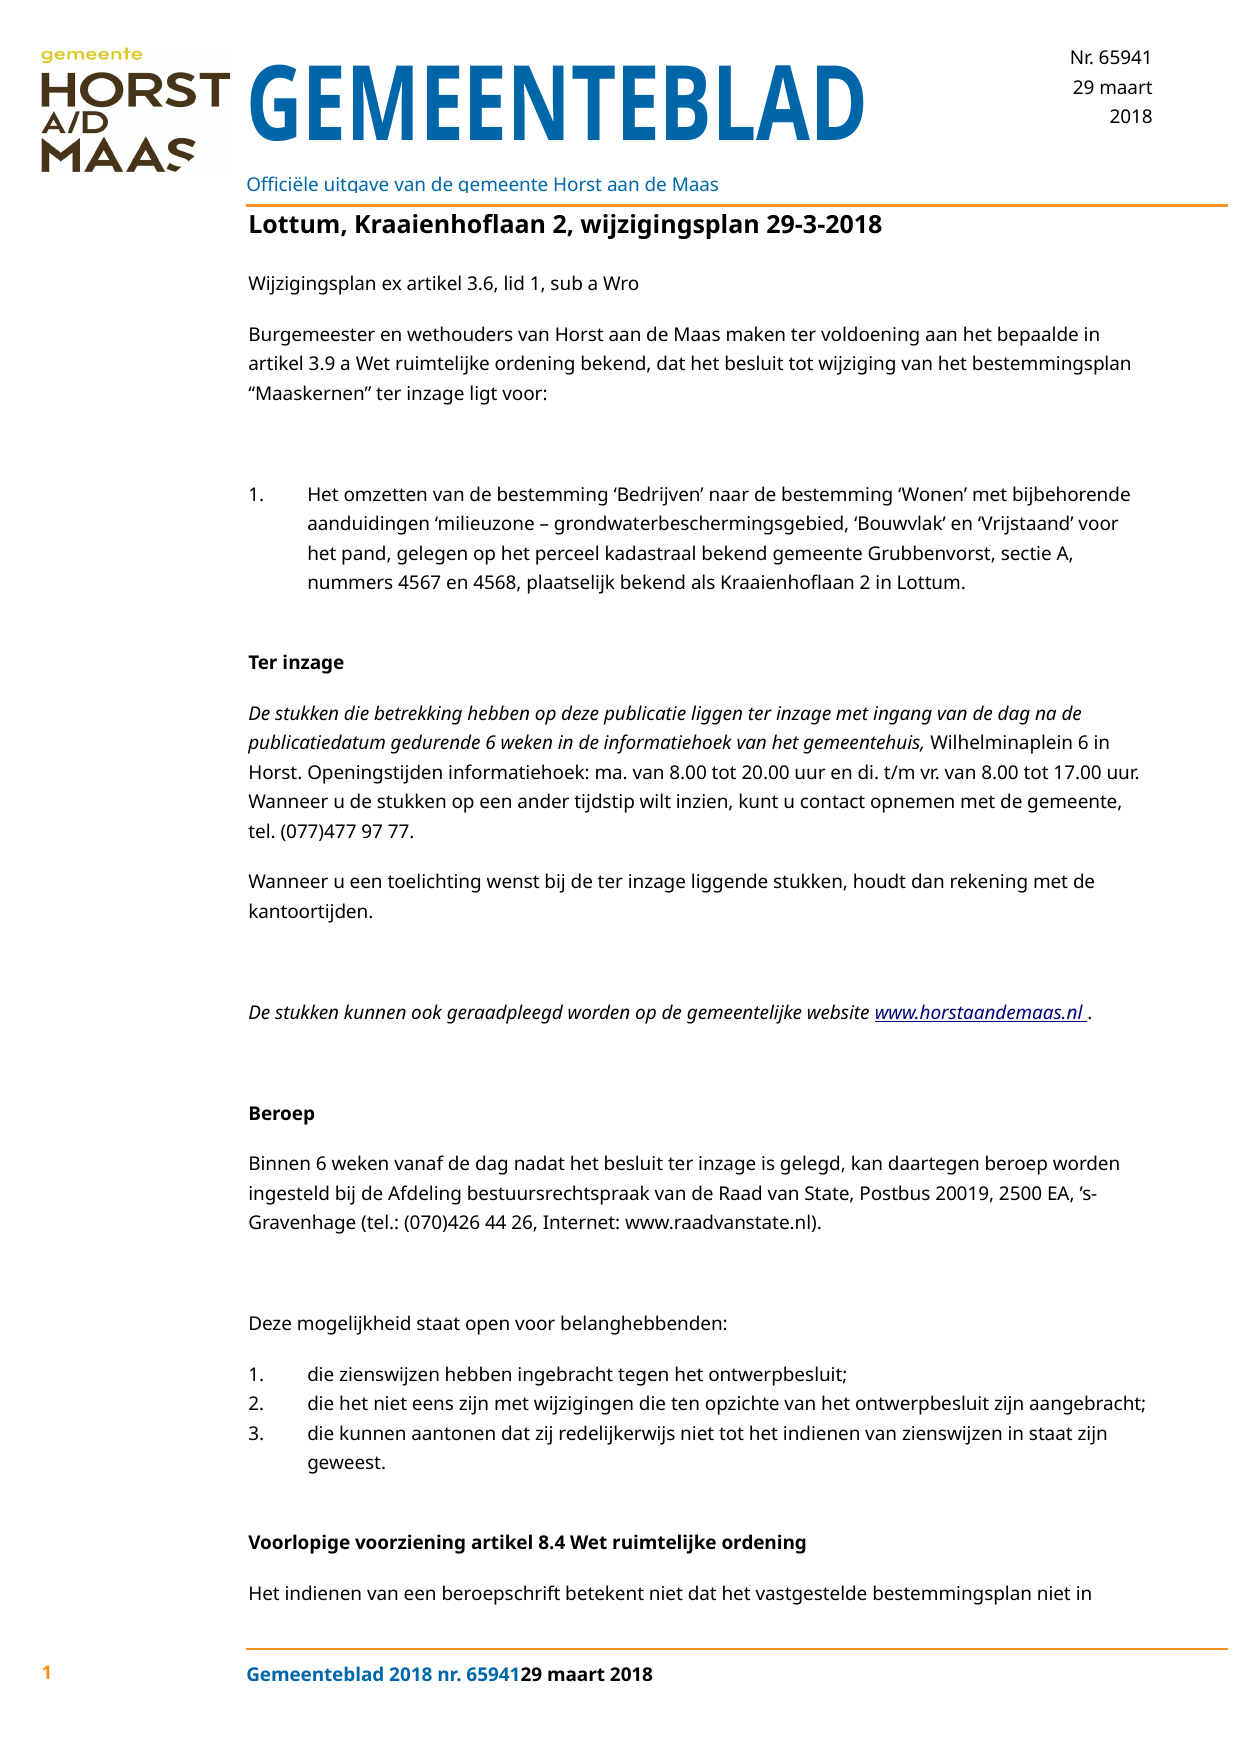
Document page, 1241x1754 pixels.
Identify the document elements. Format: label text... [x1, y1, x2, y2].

list die zienswijzen hebben ingebracht tegen het ontwerpbesluit; [248, 1361, 1152, 1386]
list die het niet eens zijn met wijzigingen die ten opzichte van het ontwerpbesluit zijn aangebracht; [248, 1390, 1152, 1416]
text Voorlopige voorziening artikel 8.4 Wet ruimtelijke ordening [248, 1529, 1152, 1555]
text Beroep [248, 1100, 1152, 1126]
list Het omzetten van de bestemming ‘Bedrijven’ naar de bestemming ‘Wonen’ met bijbehorende aanduidingen ‘milieuzone – grondwaterbeschermingsgebied, ‘Bouwvlak’ en ‘Vrijstaand’ voor het pand, gelegen op het perceel kadastraal bekend gemeente Grubbenvorst, sectie A, nummers 4567 en 4568, plaatselijk bekend als Kraaienhoflaan 2 in Lottum. [248, 481, 1152, 595]
text Deze mogelijkheid staat open voor belanghebbenden: [248, 1310, 1152, 1336]
text Ter inzage [248, 649, 1152, 675]
text Het indienen van een beroepschrift betekent niet dat het vastgestelde bestemmingsplan niet in [248, 1580, 1152, 1606]
text Wijzigingsplan ex artikel 3.6, lid 1, sub a Wro [248, 270, 1152, 296]
text Burgemeester en wethouders van Horst aan de Maas maken ter voldoening aan het bepaalde in artikel 3.9 a Wet ruimtelijke ordening bekend, dat het besluit tot wijziging van het bestemmingsplan “Maaskernen” ter inzage ligt voor: [248, 321, 1152, 406]
text Binnen 6 weken vanaf de dag nadat het besluit ter inzage is gelegd, kan daartegen beroep worden ingesteld bij de Afdeling bestuursrechtspraak van de Raad van State, Postbus 20019, 2500 EA, ’s-Gravenhage (tel.: (070)426 44 26, Internet: www.raadvanstate.nl). [248, 1150, 1152, 1235]
list die kunnen aantonen dat zij redelijkerwijs niet tot het indienen van zienswijzen in staat zijn geweest. [248, 1420, 1152, 1475]
text De stukken die betrekking hebben op deze publicatie liggen ter inzage met ingang van de dag na de publicatiedatum gedurende 6 weken in de informatiehoek van het gemeentehuis, Wilhelminaplein 6 in Horst. Openingstijden informatiehoek: ma. van 8.00 tot 20.00 uur en di. t/m vr. van 8.00 tot 17.00 uur. Wanneer u de stukken op een ander tijdstip wilt inzien, kunt u contact opnemen met de gemeente, tel. (077)477 97 77. [248, 700, 1152, 844]
text De stukken kunnen ook geraadpleegd worden op de gemeentelijke website www.horstaandemaas.nl . [248, 999, 1152, 1025]
text Lottum, Kraaienhoflaan 2, wijzigingsplan 29-3-2018 [248, 207, 1152, 241]
picture [41, 47, 231, 172]
text Wanneer u een toelichting wenst bij de ter inzage liggende stukken, houdt dan rekening met de kantoortijden. [248, 869, 1152, 924]
